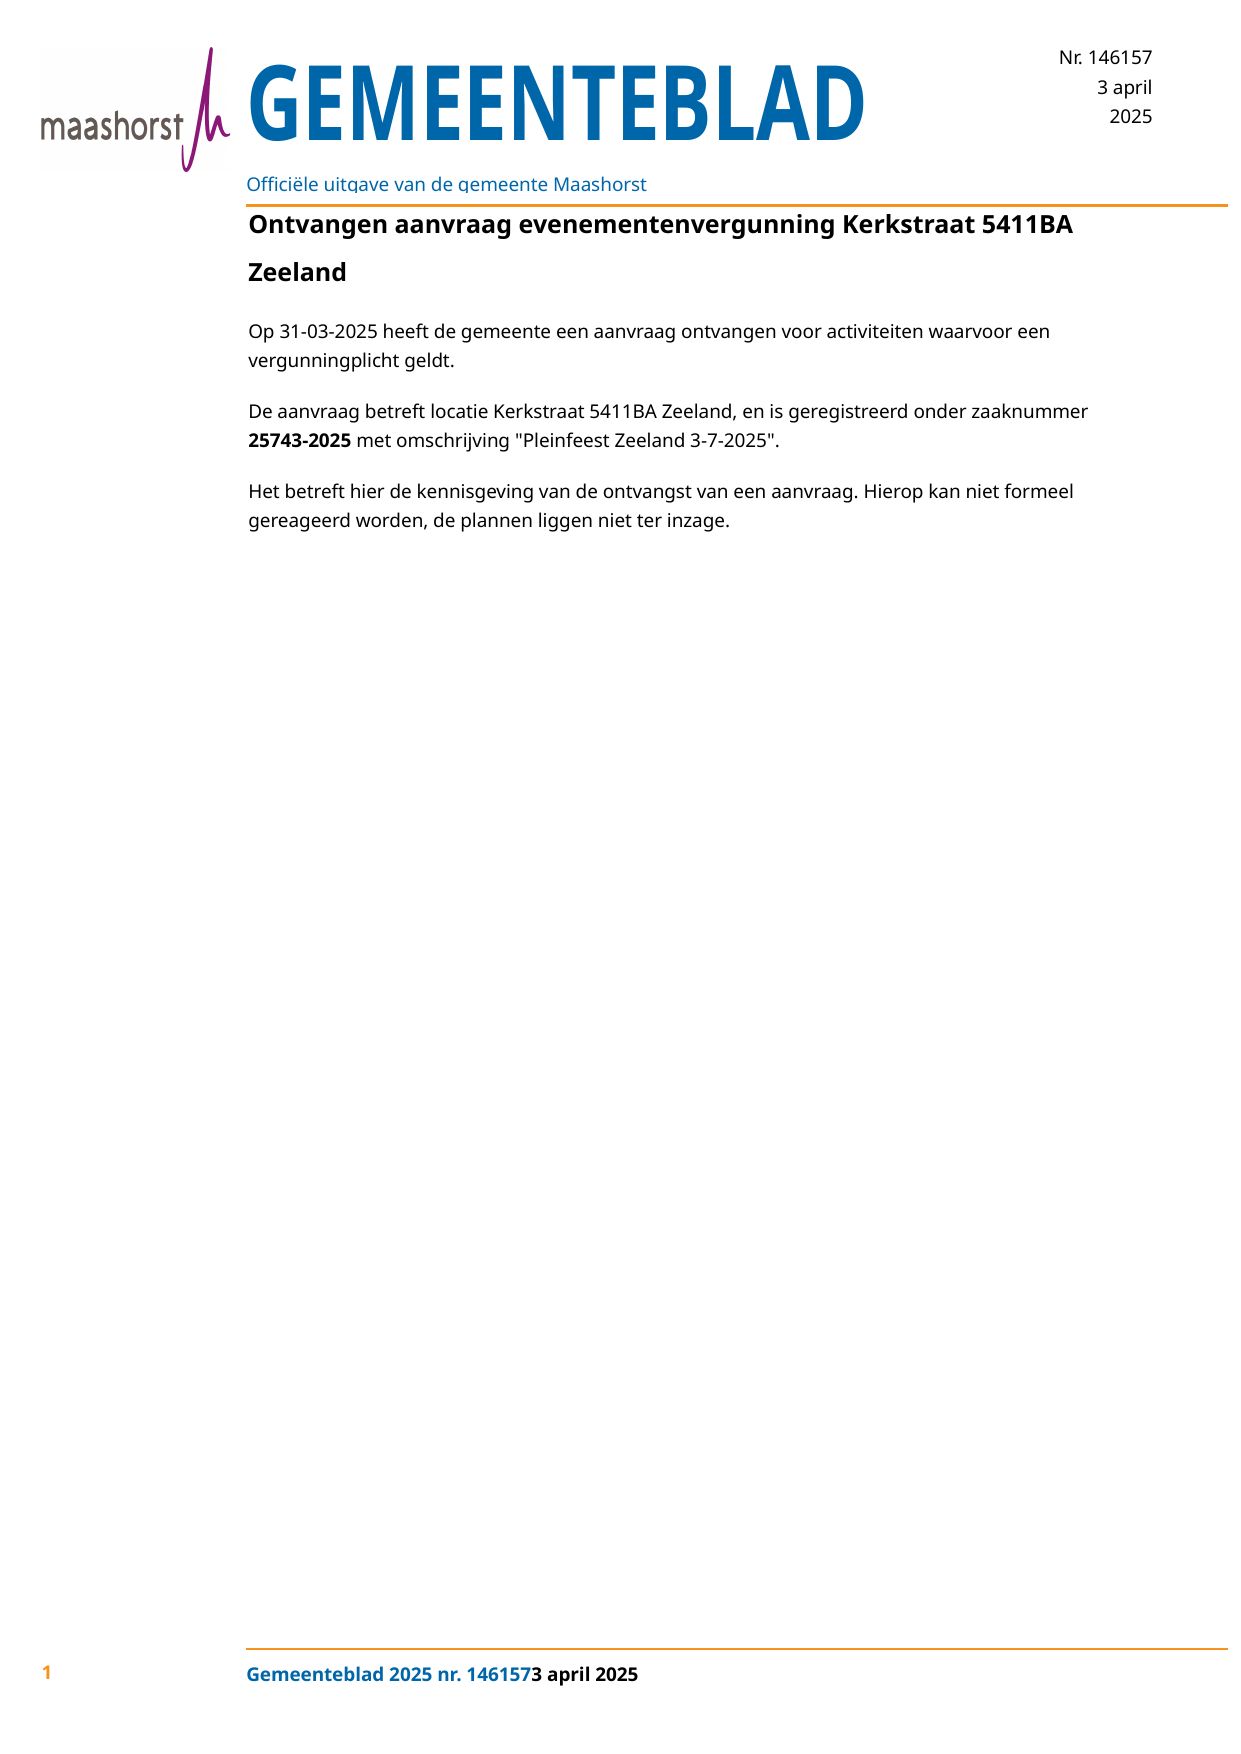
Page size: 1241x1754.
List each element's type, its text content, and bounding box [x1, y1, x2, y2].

text Het betreft hier de kennisgeving van de ontvangst van een aanvraag. Hierop kan niet formeel gereageerd worden, de plannen liggen niet ter inzage. [248, 478, 1152, 533]
text Ontvangen aanvraag evenementenvergunning Kerkstraat 5411BA Zeeland [248, 207, 1152, 288]
picture [41, 47, 231, 172]
text Op 31-03-2025 heeft de gemeente een aanvraag ontvangen voor activiteiten waarvoor een vergunningplicht geldt. [248, 318, 1152, 373]
text De aanvraag betreft locatie Kerkstraat 5411BA Zeeland, en is geregistreerd onder zaaknummer 25743-2025 met omschrijving "Pleinfeest Zeeland 3-7-2025". [248, 398, 1152, 453]
